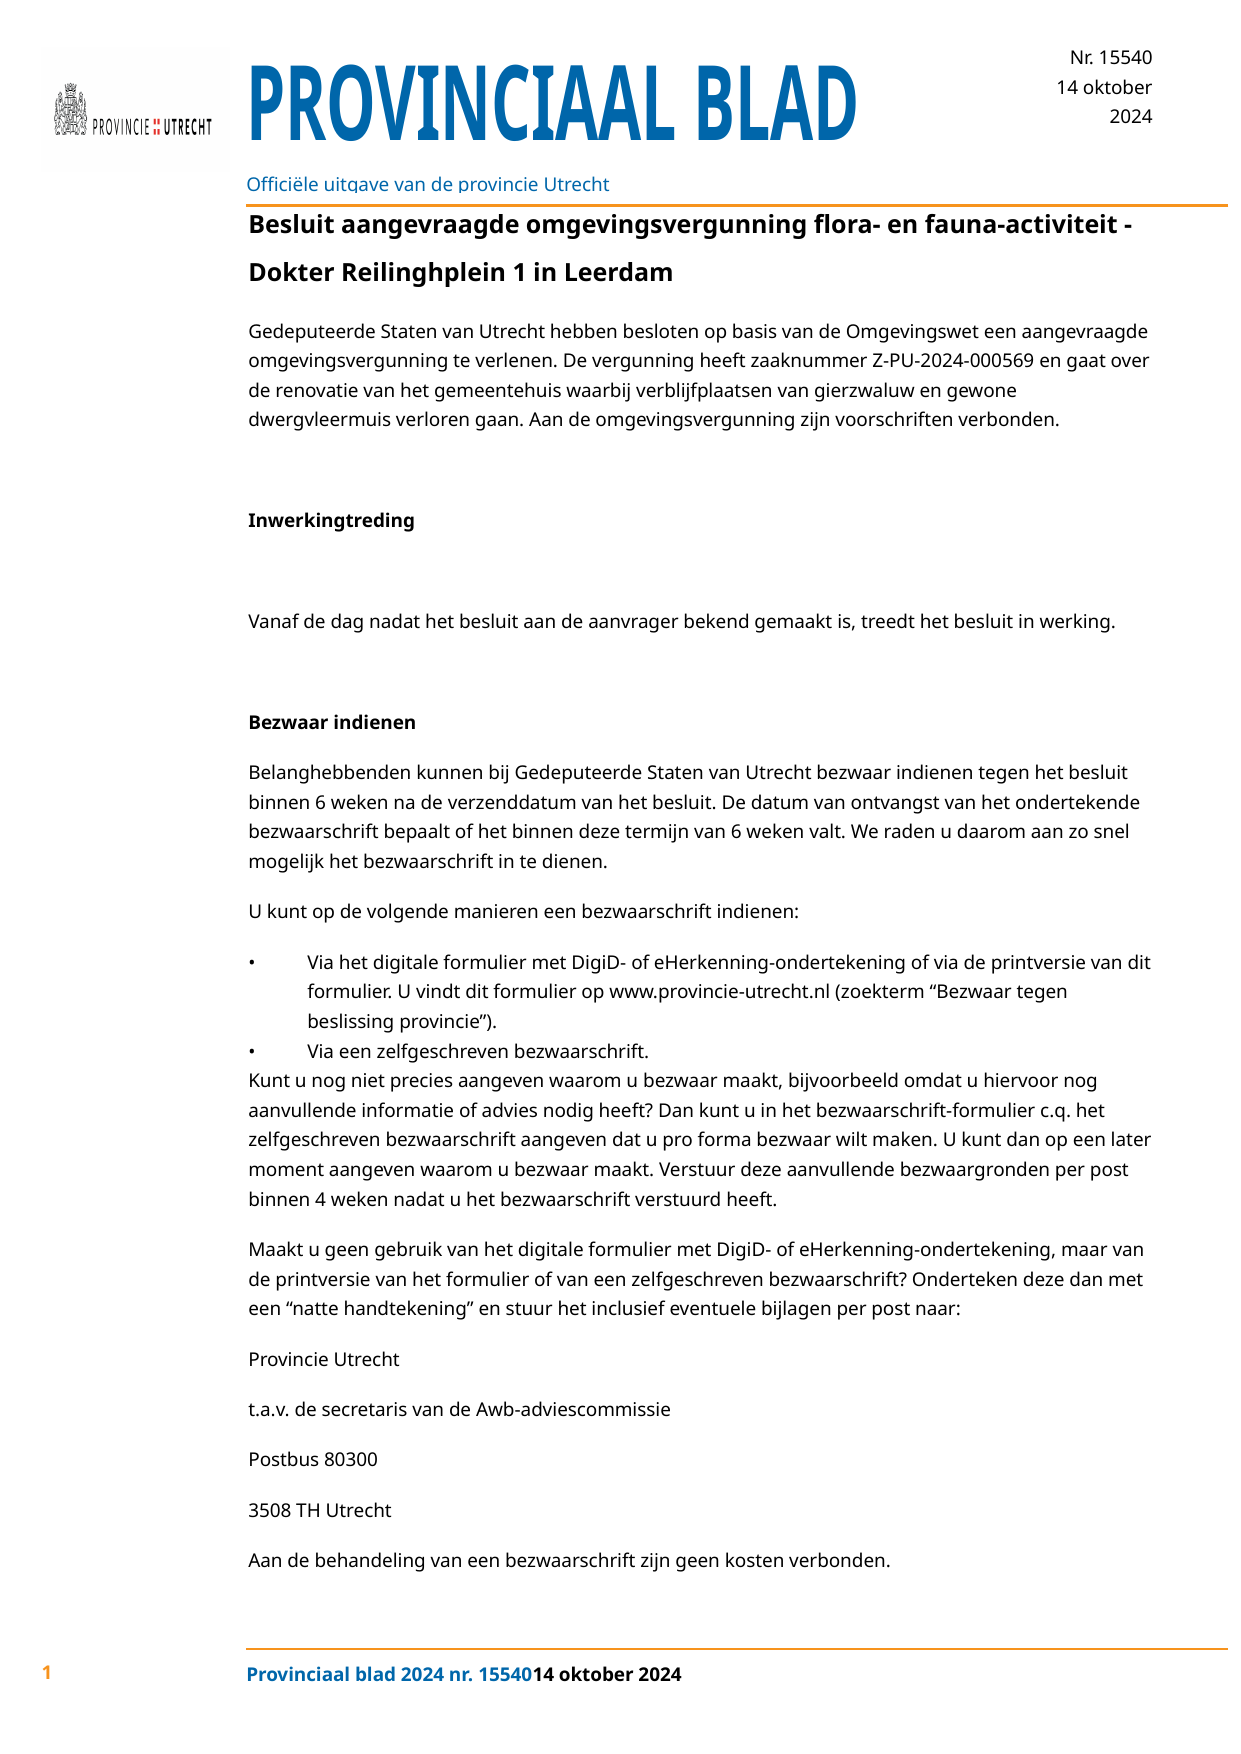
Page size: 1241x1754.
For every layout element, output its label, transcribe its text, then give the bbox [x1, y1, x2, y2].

text Kunt u nog niet precies aangeven waarom u bezwaar maakt, bijvoorbeeld omdat u hiervoor nog aanvullende informatie of advies nodig heeft? Dan kunt u in het bezwaarschrift-formulier c.q. het zelfgeschreven bezwaarschrift aangeven dat u pro forma bezwaar wilt maken. U kunt dan op een later moment aangeven waarom u bezwaar maakt. Verstuur deze aanvullende bezwaargronden per post binnen 4 weken nadat u het bezwaarschrift verstuurd heeft. [248, 1067, 1152, 1212]
text Besluit aangevraagde omgevingsvergunning flora- en fauna-activiteit - Dokter Reilinghplein 1 in Leerdam [248, 207, 1152, 288]
text t.a.v. de secretaris van de Awb-adviescommissie [248, 1396, 1152, 1422]
text Inwerkingtreding [248, 507, 1152, 533]
list Via het digitale formulier met DigiD- of eHerkenning-ondertekening of via de printversie van dit formulier. U vindt dit formulier op www.provincie-utrecht.nl (zoekterm “Bezwaar tegen beslissing provincie”). [248, 949, 1152, 1034]
list Via een zelfgeschreven bezwaarschrift. [248, 1038, 1152, 1064]
text Belanghebbenden kunnen bij Gedeputeerde Staten van Utrecht bezwaar indienen tegen het besluit binnen 6 weken na de verzenddatum van het besluit. De datum van ontvangst van het ondertekende bezwaarschrift bepaalt of het binnen deze termijn van 6 weken valt. We raden u daarom aan zo snel mogelijk het bezwaarschrift in te dienen. [248, 759, 1152, 874]
text Vanaf de dag nadat het besluit aan de aanvrager bekend gemaakt is, treedt het besluit in werking. [248, 608, 1152, 634]
text Gedeputeerde Staten van Utrecht hebben besloten op basis van de Omgevingswet een aangevraagde omgevingsvergunning te verlenen. De vergunning heeft zaaknummer Z-PU-2024-000569 en gaat over de renovatie van het gemeentehuis waarbij verblijfplaatsen van gierzwaluw en gewone dwergvleermuis verloren gaan. Aan de omgevingsvergunning zijn voorschriften verbonden. [248, 318, 1152, 432]
text Bezwaar indienen [248, 709, 1152, 735]
text Provincie Utrecht [248, 1346, 1152, 1372]
text Aan de behandeling van een bezwaarschrift zijn geen kosten verbonden. [248, 1547, 1152, 1573]
text 3508 TH Utrecht [248, 1497, 1152, 1523]
text Postbus 80300 [248, 1447, 1152, 1472]
text Maakt u geen gebruik van het digitale formulier met DigiD- of eHerkenning-ondertekening, maar van de printversie van het formulier of van een zelfgeschreven bezwaarschrift? Onderteken deze dan met een “natte handtekening” en stuur het inclusief eventuele bijlagen per post naar: [248, 1236, 1152, 1321]
picture [41, 47, 231, 172]
text U kunt op de volgende manieren een bezwaarschrift indienen: [248, 899, 1152, 924]
